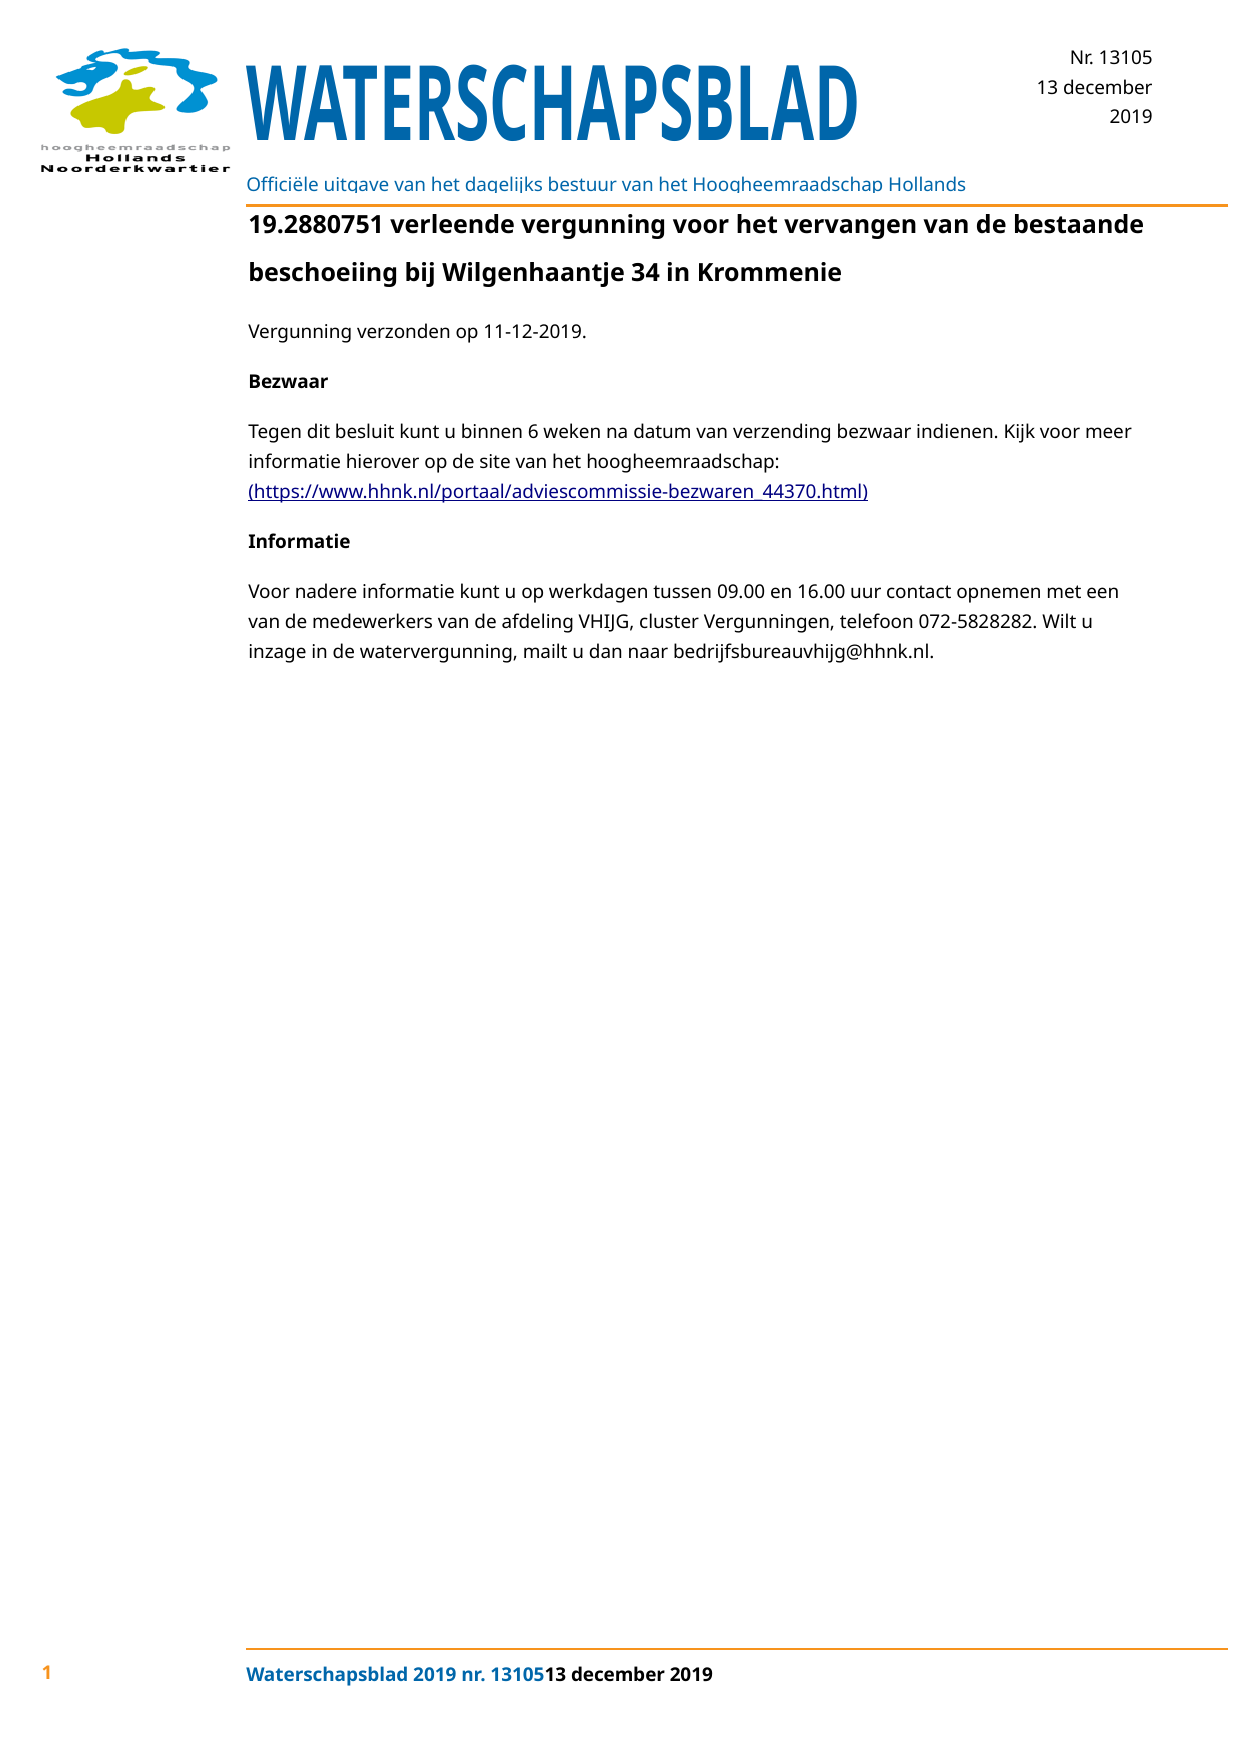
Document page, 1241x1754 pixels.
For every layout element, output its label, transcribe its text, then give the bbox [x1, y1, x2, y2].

text Tegen dit besluit kunt u binnen 6 weken na datum van verzending bezwaar indienen. Kijk voor meer informatie hierover op de site van het hoogheemraadschap: (https://www.hhnk.nl/portaal/adviescommissie-bezwaren_44370.html) [248, 419, 1152, 504]
text Vergunning verzonden op 11-12-2019. [248, 318, 1152, 344]
picture [41, 47, 231, 172]
text Bezwaar [248, 368, 1152, 394]
text Voor nadere informatie kunt u op werkdagen tussen 09.00 en 16.00 uur contact opnemen met een van de medewerkers van de afdeling VHIJG, cluster Vergunningen, telefoon 072-5828282. Wilt u inzage in de watervergunning, mailt u dan naar bedrijfsbureauvhijg@hhnk.nl. [248, 579, 1152, 664]
text 19.2880751 verleende vergunning voor het vervangen van de bestaande beschoeiing bij Wilgenhaantje 34 in Krommenie [248, 207, 1152, 288]
text Informatie [248, 528, 1152, 554]
